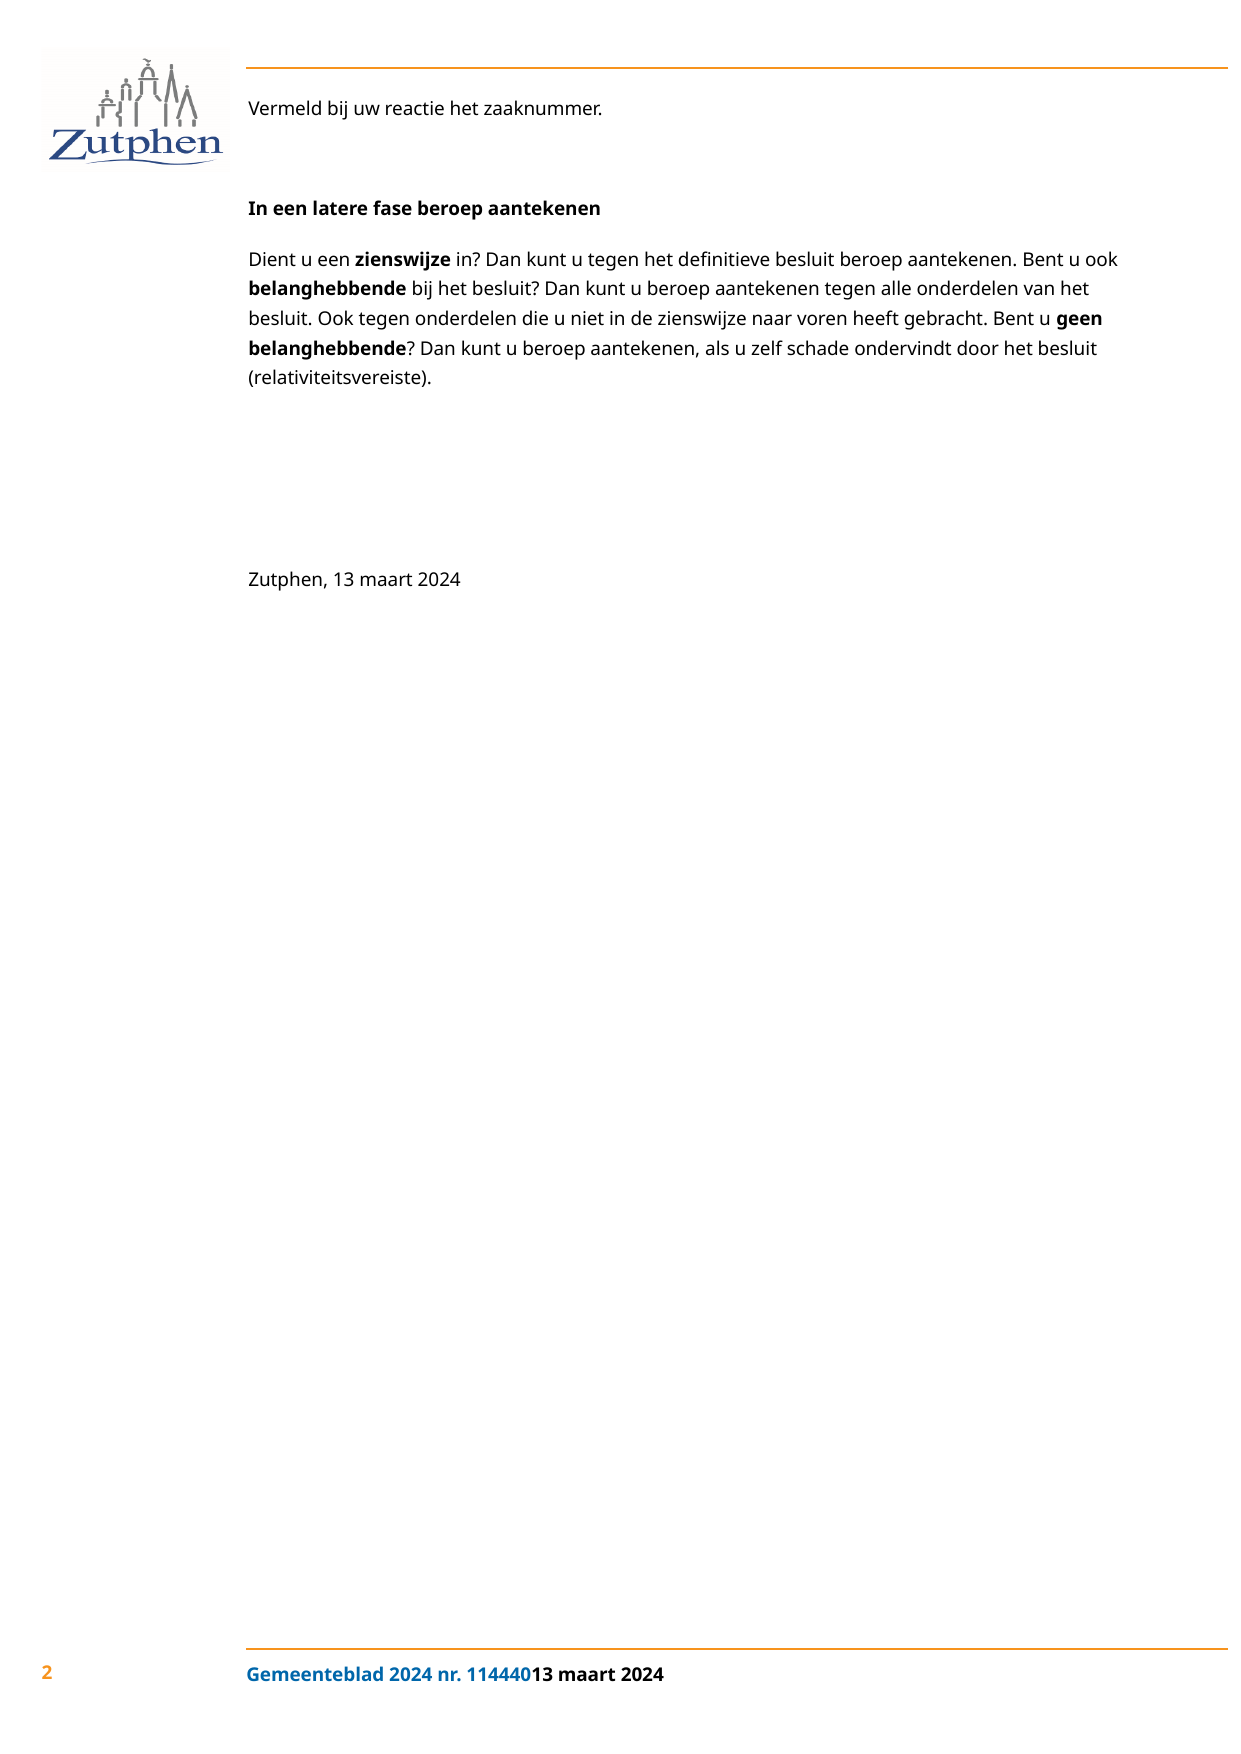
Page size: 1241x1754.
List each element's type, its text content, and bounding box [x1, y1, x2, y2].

text In een latere fase beroep aantekenen [248, 196, 1152, 221]
picture [41, 47, 231, 172]
text Zutphen, 13 maart 2024 [248, 566, 1152, 592]
text Dient u een zienswijze in? Dan kunt u tegen het definitieve besluit beroep aantekenen. Bent u ook belanghebbende bij het besluit? Dan kunt u beroep aantekenen tegen alle onderdelen van het besluit. Ook tegen onderdelen die u niet in de zienswijze naar voren heeft gebracht. Bent u geen belanghebbende? Dan kunt u beroep aantekenen, als u zelf schade ondervindt door het besluit (relativiteitsvereiste). [248, 246, 1152, 390]
text Vermeld bij uw reactie het zaaknummer. [248, 95, 1152, 121]
